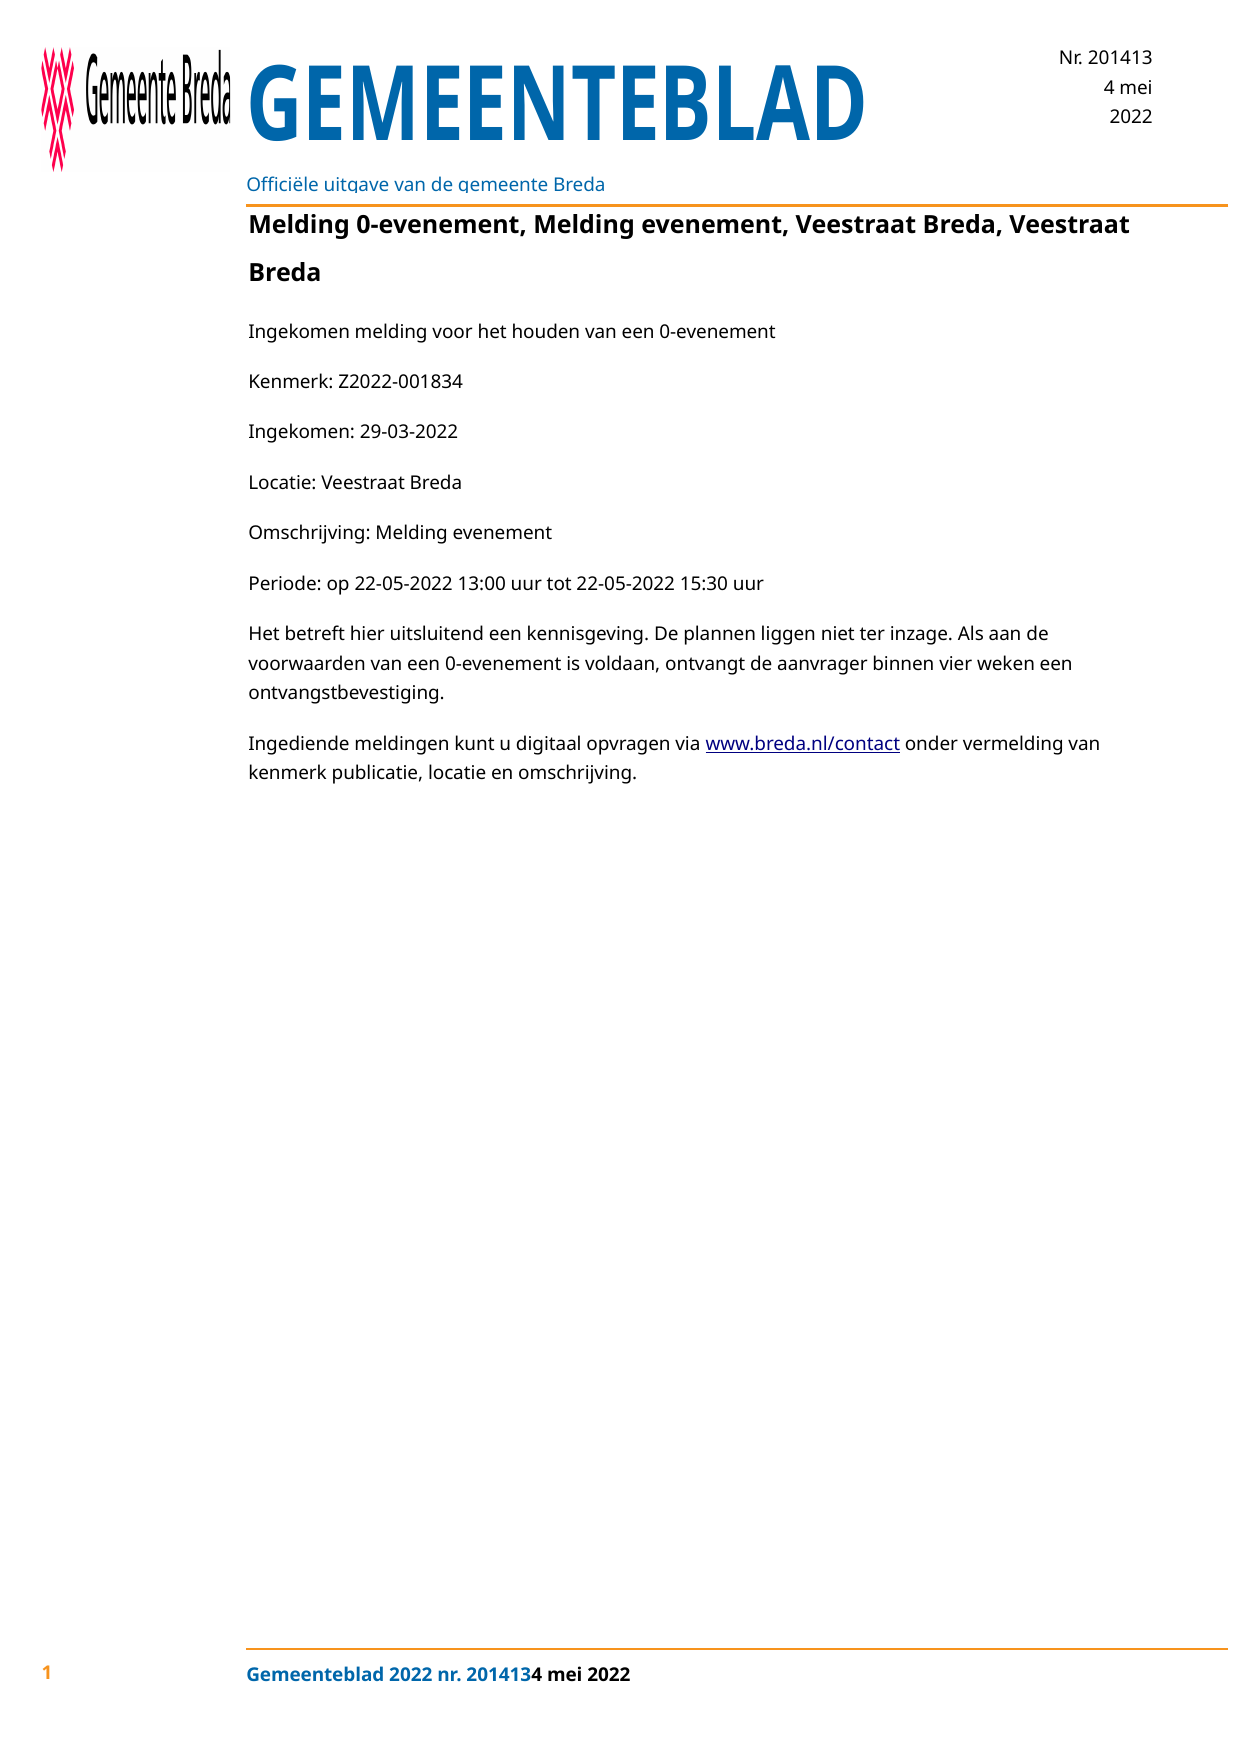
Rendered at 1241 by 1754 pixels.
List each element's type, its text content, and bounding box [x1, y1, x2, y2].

text Periode: op 22-05-2022 13:00 uur tot 22-05-2022 15:30 uur [248, 570, 1152, 596]
text Het betreft hier uitsluitend een kennisgeving. De plannen liggen niet ter inzage. Als aan de voorwaarden van een 0-evenement is voldaan, ontvangt de aanvrager binnen vier weken een ontvangstbevestiging. [248, 620, 1152, 705]
text Ingediende meldingen kunt u digitaal opvragen via www.breda.nl/contact onder vermelding van kenmerk publicatie, locatie en omschrijving. [248, 730, 1152, 785]
text Omschrijving: Melding evenement [248, 519, 1152, 545]
text Ingekomen: 29-03-2022 [248, 419, 1152, 444]
text Locatie: Veestraat Breda [248, 469, 1152, 495]
text Kenmerk: Z2022-001834 [248, 368, 1152, 394]
text Melding 0-evenement, Melding evenement, Veestraat Breda, Veestraat Breda [248, 207, 1152, 288]
text Ingekomen melding voor het houden van een 0-evenement [248, 318, 1152, 344]
picture [41, 47, 231, 172]
